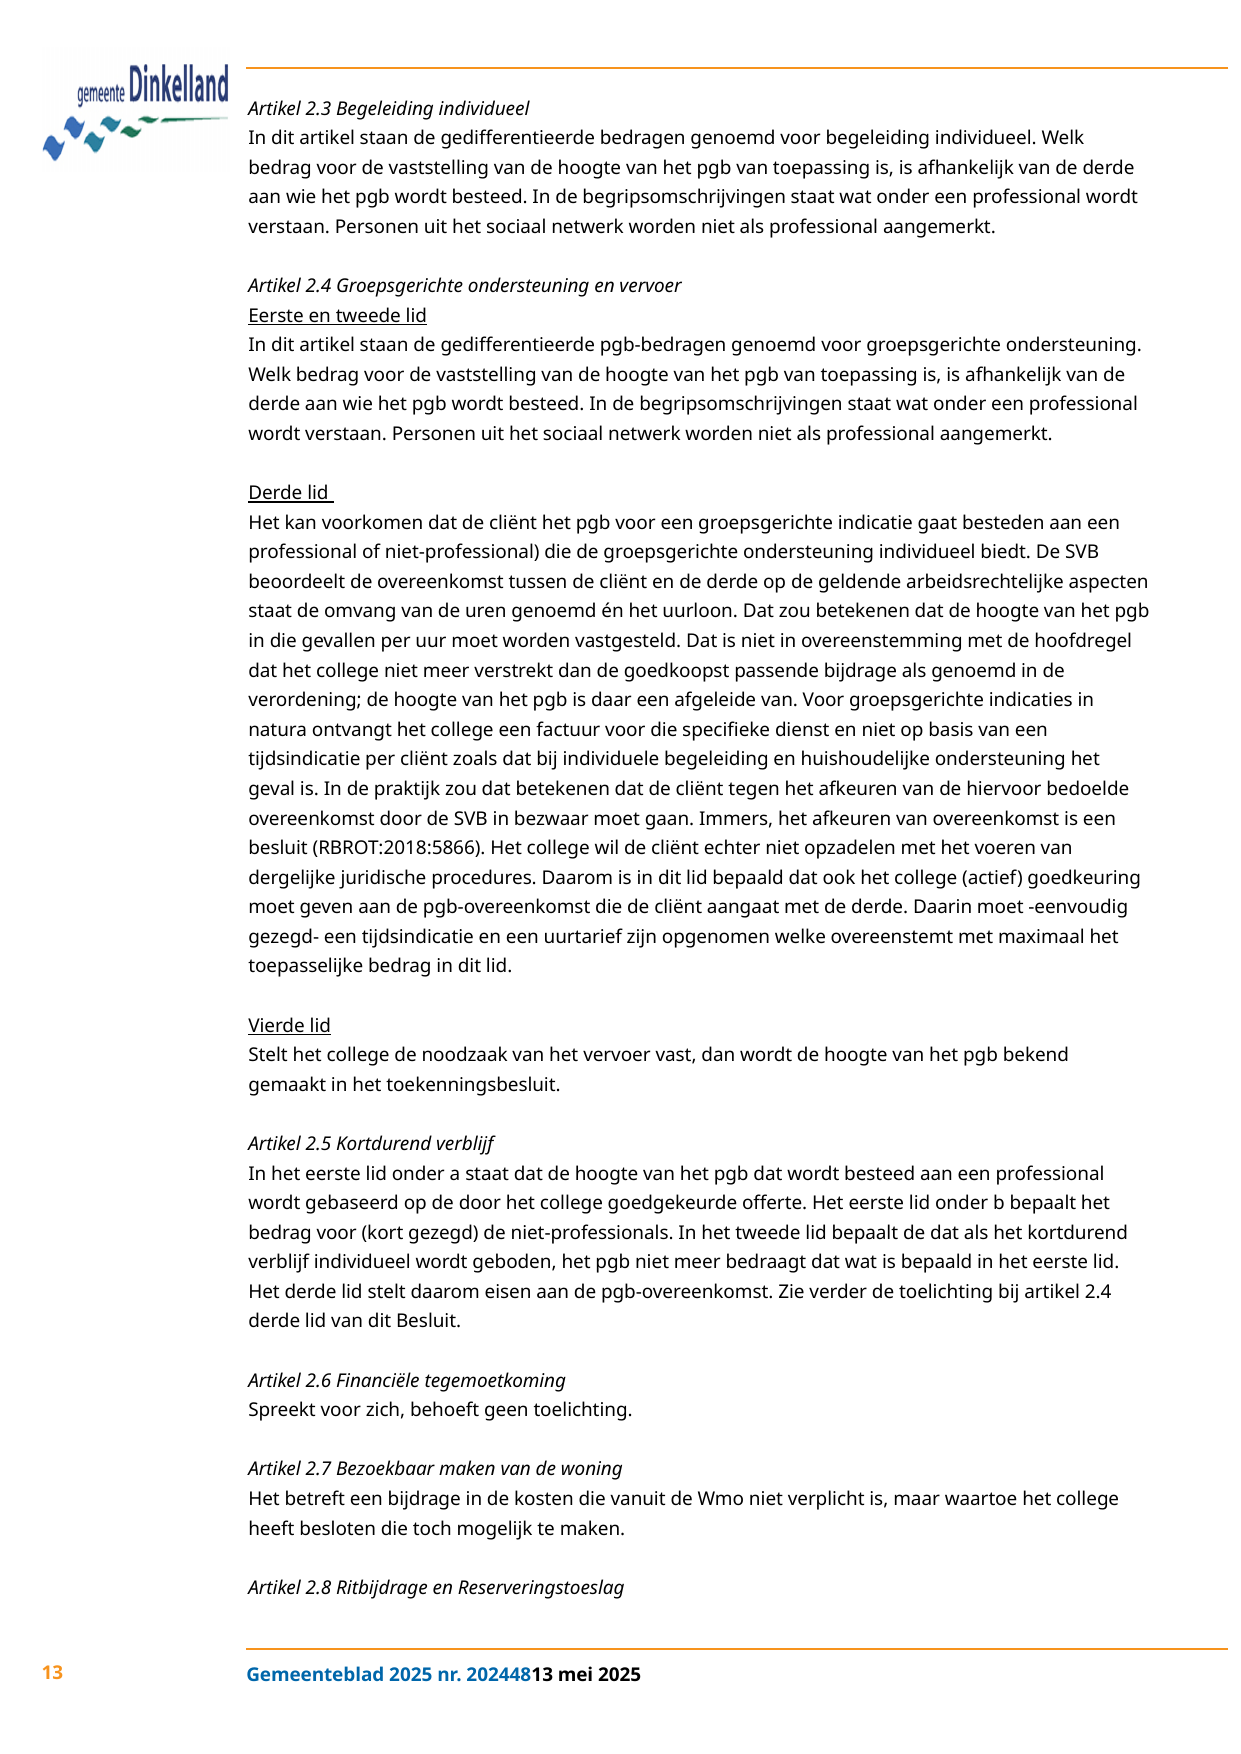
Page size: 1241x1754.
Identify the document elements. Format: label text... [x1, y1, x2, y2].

text Artikel 2.6 Financiële tegemoetkoming [248, 1367, 1152, 1393]
text Artikel 2.7 Bezoekbaar maken van de woning [248, 1456, 1152, 1481]
text Het kan voorkomen dat de cliënt het pgb voor een groepsgerichte indicatie gaat besteden aan een professional of niet-professional) die de groepsgerichte ondersteuning individueel biedt. De SVB beoordeelt de overeenkomst tussen de cliënt en de derde op de geldende arbeidsrechtelijke aspecten staat de omvang van de uren genoemd én het uurloon. Dat zou betekenen dat de hoogte van het pgb in die gevallen per uur moet worden vastgesteld. Dat is niet in overeenstemming met de hoofdregel dat het college niet meer verstrekt dan de goedkoopst passende bijdrage als genoemd in de verordening; de hoogte van het pgb is daar een afgeleide van. Voor groepsgerichte indicaties in natura ontvangt het college een factuur voor die specifieke dienst en niet op basis van een tijdsindicatie per cliënt zoals dat bij individuele begeleiding en huishoudelijke ondersteuning het geval is. In de praktijk zou dat betekenen dat de cliënt tegen het afkeuren van de hiervoor bedoelde overeenkomst door de SVB in bezwaar moet gaan. Immers, het afkeuren van overeenkomst is een besluit (RBROT:2018:5866). Het college wil de cliënt echter niet opzadelen met het voeren van dergelijke juridische procedures. Daarom is in dit lid bepaald dat ook het college (actief) goedkeuring moet geven aan de pgb-overeenkomst die de cliënt aangaat met de derde. Daarin moet -eenvoudig gezegd- een tijdsindicatie en een uurtarief zijn opgenomen welke overeenstemt met maximaal het toepasselijke bedrag in dit lid. [248, 509, 1152, 978]
text Het betreft een bijdrage in de kosten die vanuit de Wmo niet verplicht is, maar waartoe het college heeft besloten die toch mogelijk te maken. [248, 1485, 1152, 1541]
text Eerste en tweede lid [248, 302, 1152, 328]
picture [41, 47, 231, 172]
text In dit artikel staan de gedifferentieerde pgb-bedragen genoemd voor groepsgerichte ondersteuning. Welk bedrag voor de vaststelling van de hoogte van het pgb van toepassing is, is afhankelijk van de derde aan wie het pgb wordt besteed. In de begripsomschrijvingen staat wat onder een professional wordt verstaan. Personen uit het sociaal netwerk worden niet als professional aangemerkt. [248, 331, 1152, 446]
text Vierde lid [248, 1012, 1152, 1038]
text Artikel 2.3 Begeleiding individueel [248, 95, 1152, 121]
text Artikel 2.8 Ritbijdrage en Reserveringstoeslag [248, 1574, 1152, 1600]
text In dit artikel staan de gedifferentieerde bedragen genoemd voor begeleiding individueel. Welk bedrag voor de vaststelling van de hoogte van het pgb van toepassing is, is afhankelijk van de derde aan wie het pgb wordt besteed. In de begripsomschrijvingen staat wat onder een professional wordt verstaan. Personen uit het sociaal netwerk worden niet als professional aangemerkt. [248, 124, 1152, 239]
text Derde lid [248, 479, 1152, 505]
text In het eerste lid onder a staat dat de hoogte van het pgb dat wordt besteed aan een professional wordt gebaseerd op de door het college goedgekeurde offerte. Het eerste lid onder b bepaalt het bedrag voor (kort gezegd) de niet-professionals. In het tweede lid bepaalt de dat als het kortdurend verblijf individueel wordt geboden, het pgb niet meer bedraagt dat wat is bepaald in het eerste lid. Het derde lid stelt daarom eisen aan de pgb-overeenkomst. Zie verder de toelichting bij artikel 2.4 derde lid van dit Besluit. [248, 1160, 1152, 1333]
text Stelt het college de noodzaak van het vervoer vast, dan wordt de hoogte van het pgb bekend gemaakt in het toekenningsbesluit. [248, 1041, 1152, 1097]
text Artikel 2.5 Kortdurend verblijf [248, 1130, 1152, 1156]
text Spreekt voor zich, behoeft geen toelichting. [248, 1396, 1152, 1422]
text Artikel 2.4 Groepsgerichte ondersteuning en vervoer [248, 272, 1152, 298]
